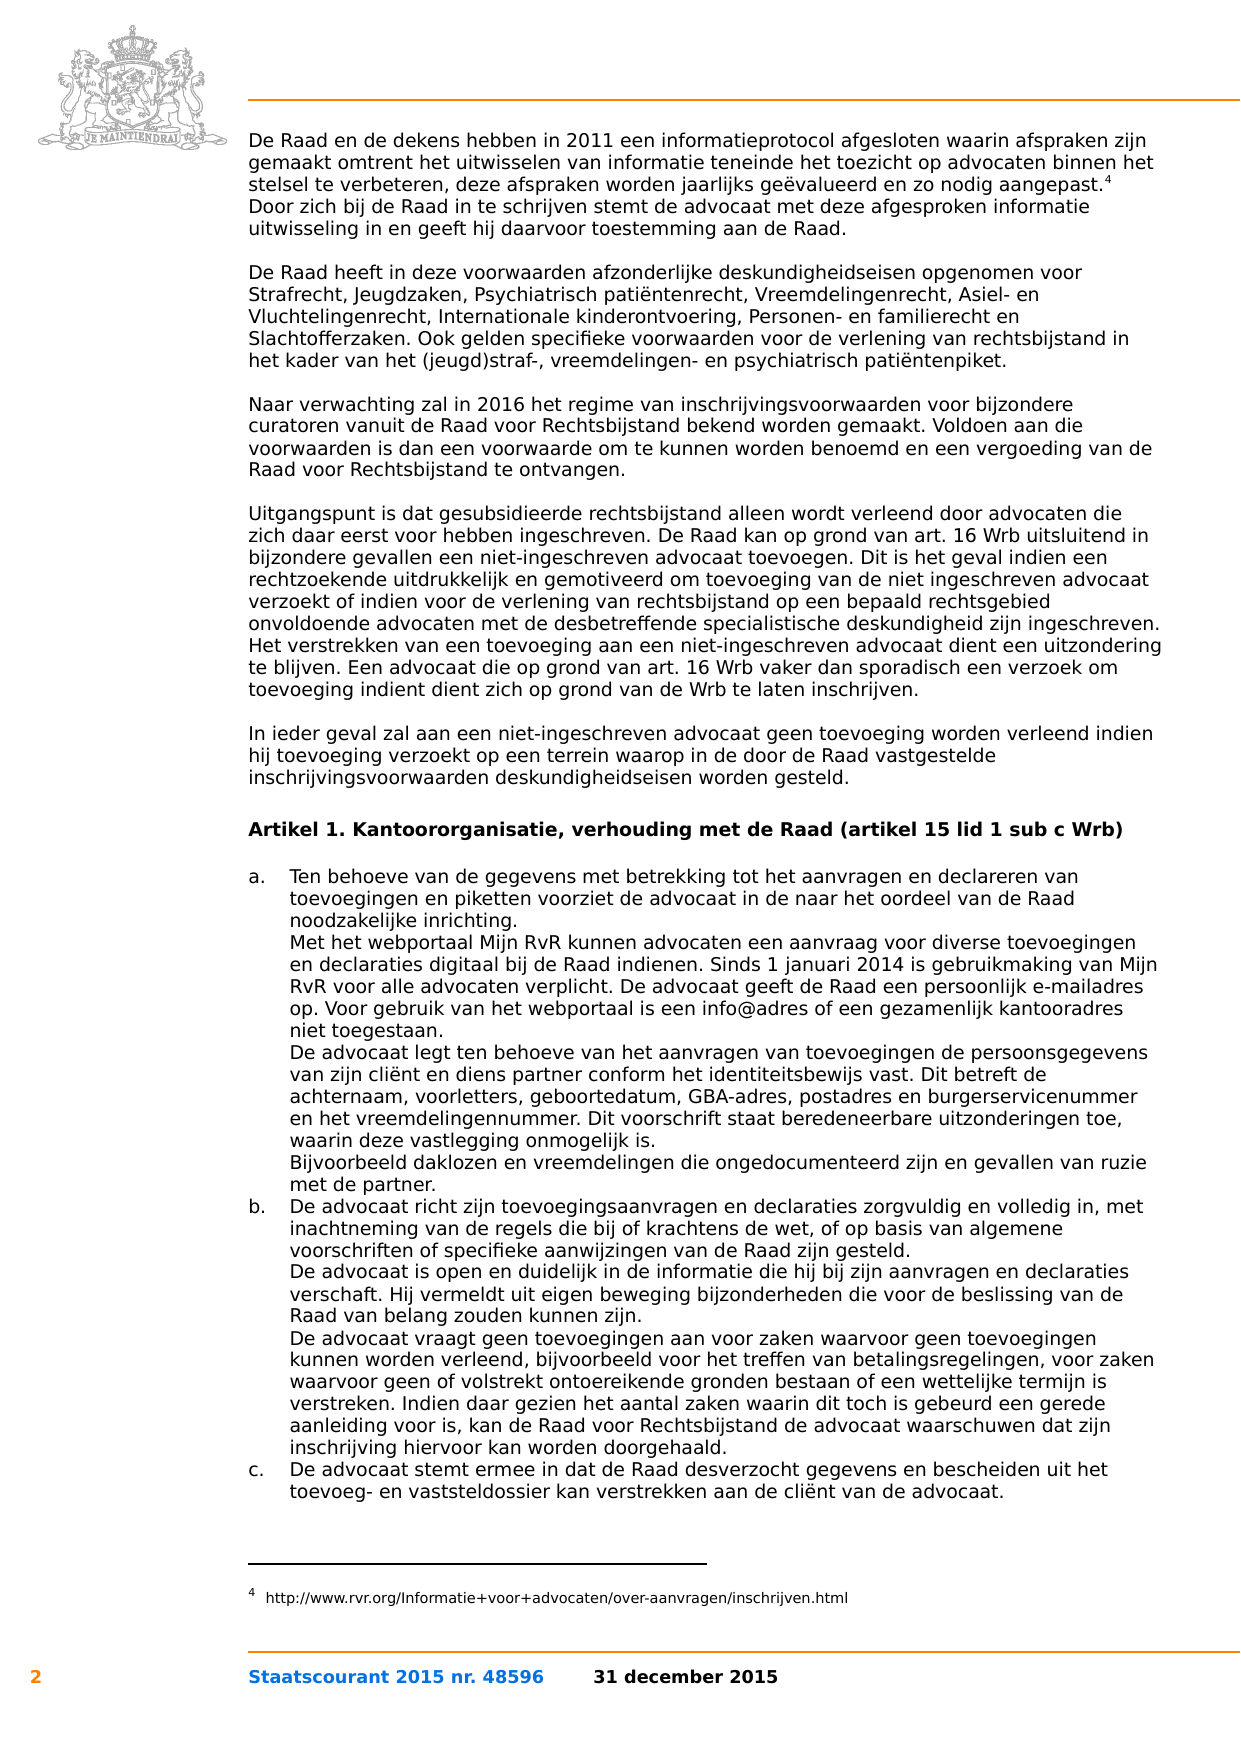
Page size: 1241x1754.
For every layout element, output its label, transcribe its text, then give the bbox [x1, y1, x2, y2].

subtitle Artikel 1. Kantoororganisatie, verhouding met de Raad (artikel 15 lid 1 sub c Wrb) [248, 819, 1163, 841]
picture [38, 25, 227, 150]
text b. De advocaat richt zijn toevoegingsaanvragen en declaraties zorgvuldig en volledig in, met inachtneming van de regels die bij of krachtens de wet, of op basis van algemene voorschriften of specifieke aanwijzingen van de Raad zijn gesteld. [248, 1196, 1163, 1261]
text De advocaat vraagt geen toevoegingen aan voor zaken waarvoor geen toevoegingen kunnen worden verleend, bijvoorbeeld voor het treffen van betalingsregelingen, voor zaken waarvoor geen of volstrekt ontoereikende gronden bestaan of een wettelijke termijn is verstreken. Indien daar gezien het aantal zaken waarin dit toch is gebeurd een gerede aanleiding voor is, kan de Raad voor Rechtsbijstand de advocaat waarschuwen dat zijn inschrijving hiervoor kan worden doorgehaald. [289, 1327, 1163, 1459]
text Naar verwachting zal in 2016 het regime van inschrijvingsvoorwaarden voor bijzondere curatoren vanuit de Raad voor Rechtsbijstand bekend worden gemaakt. Voldoen aan die voorwaarden is dan een voorwaarde om te kunnen worden benoemd en een vergoeding van de Raad voor Rechtsbijstand te ontvangen. [248, 393, 1163, 481]
text c. De advocaat stemt ermee in dat de Raad desverzocht gegevens en bescheiden uit het toevoeg- en vaststeldossier kan verstrekken aan de cliënt van de advocaat. [248, 1459, 1163, 1503]
text De advocaat is open en duidelijk in de informatie die hij bij zijn aanvragen en declaraties verschaft. Hij vermeldt uit eigen beweging bijzonderheden die voor de beslissing van de Raad van belang zouden kunnen zijn. [289, 1261, 1163, 1327]
text http://www.rvr.org/Informatie+voor+advocaten/over-aanvragen/inschrijven.html [248, 1586, 1163, 1608]
text De advocaat legt ten behoeve van het aanvragen van toevoegingen de persoonsgegevens van zijn cliënt en diens partner conform het identiteitsbewijs vast. Dit betreft de achternaam, voorletters, geboortedatum, GBA-adres, postadres en burgerservicenummer en het vreemdelingennummer. Dit voorschrift staat beredeneerbare uitzonderingen toe, waarin deze vastlegging onmogelijk is. [289, 1042, 1163, 1152]
text Uitgangspunt is dat gesubsidieerde rechtsbijstand alleen wordt verleend door advocaten die zich daar eerst voor hebben ingeschreven. De Raad kan op grond van art. 16 Wrb uitsluitend in bijzondere gevallen een niet-ingeschreven advocaat toevoegen. Dit is het geval indien een rechtzoekende uitdrukkelijk en gemotiveerd om toevoeging van de niet ingeschreven advocaat verzoekt of indien voor de verlening van rechtsbijstand op een bepaald rechtsgebied onvoldoende advocaten met de desbetreffende specialistische deskundigheid zijn ingeschreven. Het verstrekken van een toevoeging aan een niet-ingeschreven advocaat dient een uitzondering te blijven. Een advocaat die op grond van art. 16 Wrb vaker dan sporadisch een verzoek om toevoeging indient dient zich op grond van de Wrb te laten inschrijven. [248, 503, 1163, 701]
text In ieder geval zal aan een niet-ingeschreven advocaat geen toevoeging worden verleend indien hij toevoeging verzoekt op een terrein waarop in de door de Raad vastgestelde inschrijvingsvoorwaarden deskundigheidseisen worden gesteld. [248, 723, 1163, 789]
text Met het webportaal Mijn RvR kunnen advocaten een aanvraag voor diverse toevoegingen en declaraties digitaal bij de Raad indienen. Sinds 1 januari 2014 is gebruikmaking van Mijn RvR voor alle advocaten verplicht. De advocaat geeft de Raad een persoonlijk e-mailadres op. Voor gebruik van het webportaal is een info@adres of een gezamenlijk kantooradres niet toegestaan. [289, 932, 1163, 1042]
text De Raad heeft in deze voorwaarden afzonderlijke deskundigheidseisen opgenomen voor Strafrecht, Jeugdzaken, Psychiatrisch patiëntenrecht, Vreemdelingenrecht, Asiel- en Vluchtelingenrecht, Internationale kinderontvoering, Personen- en familierecht en Slachtofferzaken. Ook gelden specifieke voorwaarden voor de verlening van rechtsbijstand in het kader van het (jeugd)straf-, vreemdelingen- en psychiatrisch patiëntenpiket. [248, 262, 1163, 372]
text De Raad en de dekens hebben in 2011 een informatieprotocol afgesloten waarin afspraken zijn gemaakt omtrent het uitwisselen van informatie teneinde het toezicht op advocaten binnen het stelsel te verbeteren, deze afspraken worden jaarlijks geëvalueerd en zo nodig aangepast. Door zich bij de Raad in te schrijven stemt de advocaat met deze afgesproken informatie uitwisseling in en geeft hij daarvoor toestemming aan de Raad. [248, 130, 1163, 240]
text Bijvoorbeeld daklozen en vreemdelingen die ongedocumenteerd zijn en gevallen van ruzie met de partner. [289, 1152, 1163, 1196]
text a. Ten behoeve van de gegevens met betrekking tot het aanvragen en declareren van toevoegingen en piketten voorziet de advocaat in de naar het oordeel van de Raad noodzakelijke inrichting. [248, 866, 1163, 932]
